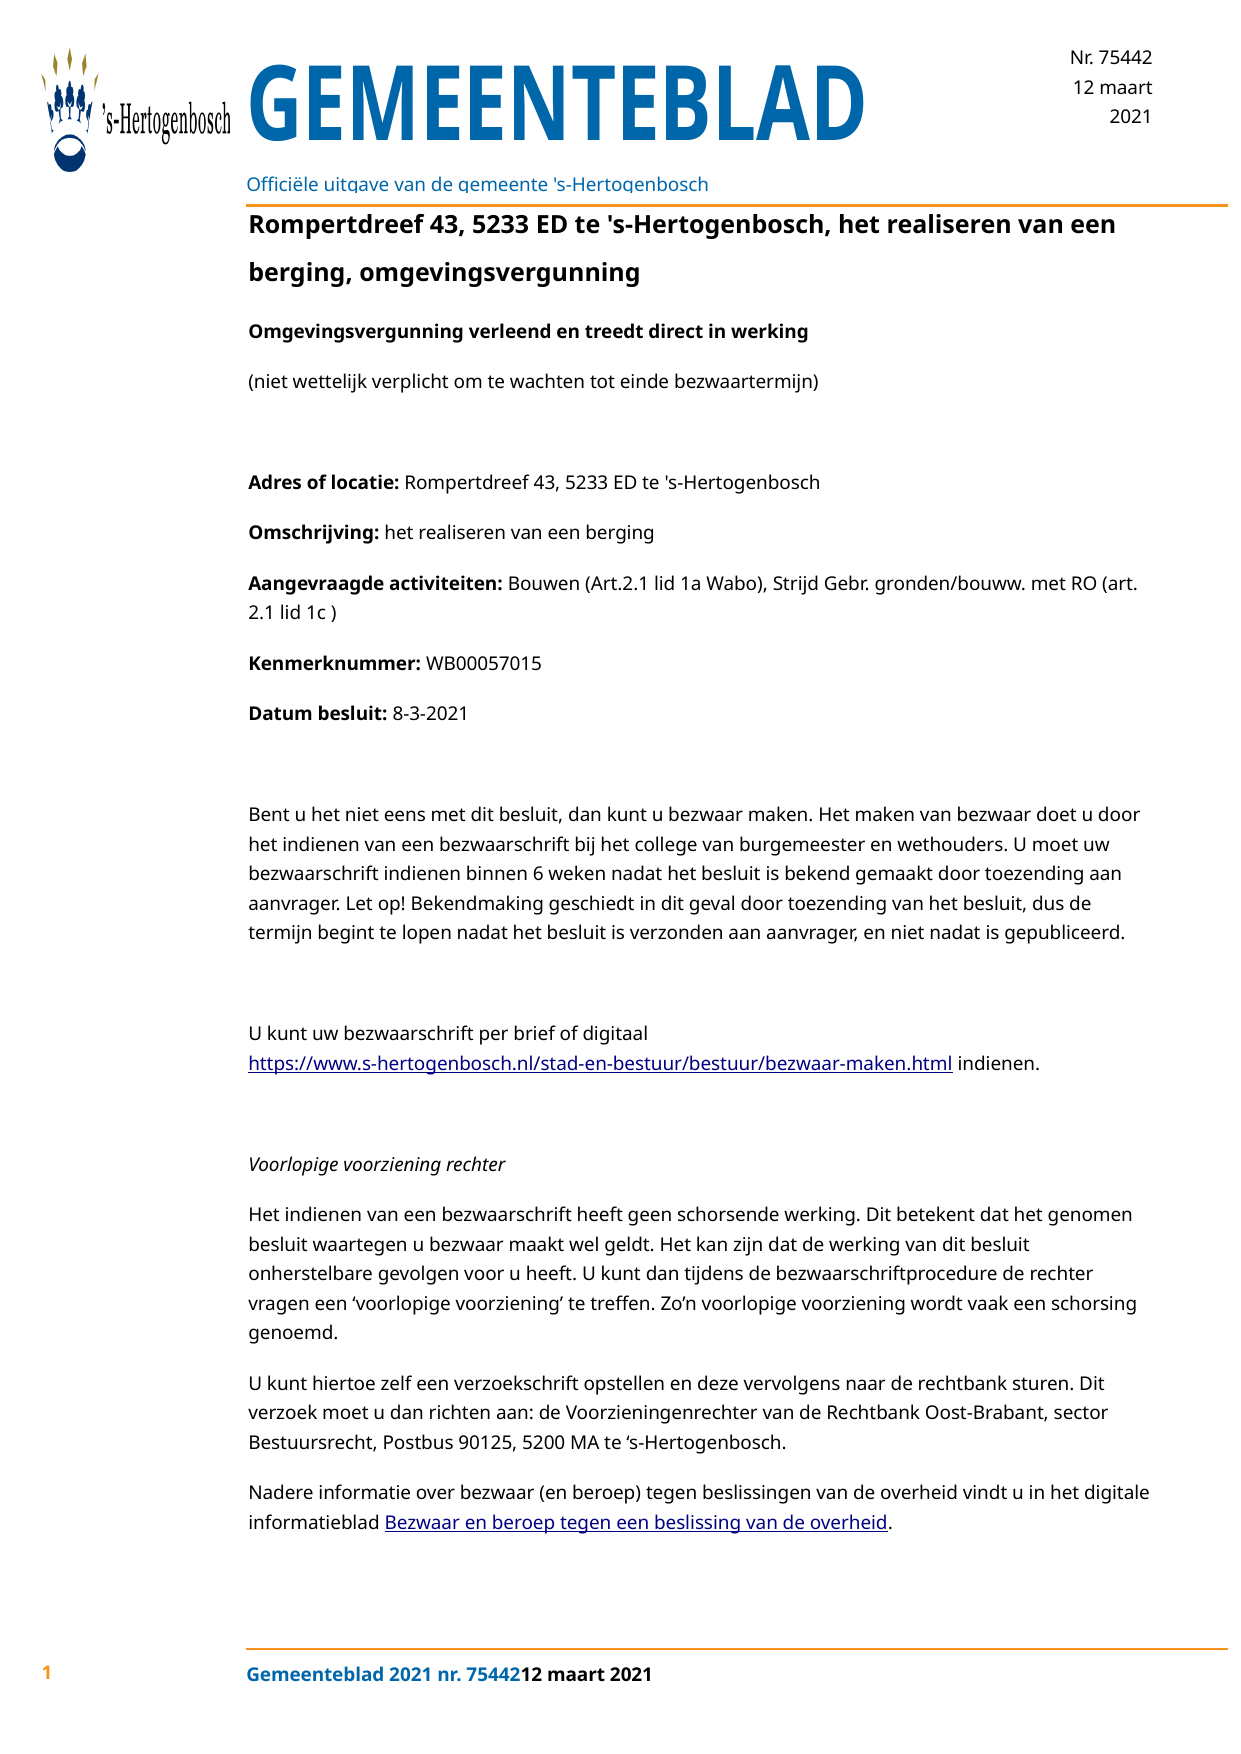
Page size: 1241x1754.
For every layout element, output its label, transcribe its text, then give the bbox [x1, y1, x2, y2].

text (niet wettelijk verplicht om te wachten tot einde bezwaartermijn) [248, 368, 1152, 394]
text Het indienen van een bezwaarschrift heeft geen schorsende werking. Dit betekent dat het genomen besluit waartegen u bezwaar maakt wel geldt. Het kan zijn dat de werking van dit besluit onherstelbare gevolgen voor u heeft. U kunt dan tijdens de bezwaarschriftprocedure de rechter vragen een ‘voorlopige voorziening’ te treffen. Zo’n voorlopige voorziening wordt vaak een schorsing genoemd. [248, 1201, 1152, 1345]
text U kunt uw bezwaarschrift per brief of digitaal https://www.s-hertogenbosch.nl/stad-en-bestuur/bestuur/bezwaar-maken.html indienen. [248, 1020, 1152, 1076]
text Omschrijving: het realiseren van een berging [248, 519, 1152, 545]
text Aangevraagde activiteiten: Bouwen (Art.2.1 lid 1a Wabo), Strijd Gebr. gronden/bouww. met RO (art. 2.1 lid 1c ) [248, 570, 1152, 625]
text Nadere informatie over bezwaar (en beroep) tegen beslissingen van de overheid vindt u in het digitale informatieblad Bezwaar en beroep tegen een beslissing van de overheid. [248, 1479, 1152, 1535]
text Bent u het niet eens met dit besluit, dan kunt u bezwaar maken. Het maken van bezwaar doet u door het indienen van een bezwaarschrift bij het college van burgemeester en wethouders. U moet uw bezwaarschrift indienen binnen 6 weken nadat het besluit is bekend gemaakt door toezending aan aanvrager. Let op! Bekendmaking geschiedt in dit geval door toezending van het besluit, dus de termijn begint te lopen nadat het besluit is verzonden aan aanvrager, en niet nadat is gepubliceerd. [248, 801, 1152, 945]
text U kunt hiertoe zelf een verzoekschrift opstellen en deze vervolgens naar de rechtbank sturen. Dit verzoek moet u dan richten aan: de Voorzieningenrechter van de Rechtbank Oost-Brabant, sector Bestuursrecht, Postbus 90125, 5200 MA te ‘s-Hertogenbosch. [248, 1370, 1152, 1455]
text Voorlopige voorziening rechter [248, 1151, 1152, 1177]
text Omgevingsvergunning verleend en treedt direct in werking [248, 318, 1152, 344]
picture [41, 47, 231, 172]
text Kenmerknummer: WB00057015 [248, 650, 1152, 676]
text Rompertdreef 43, 5233 ED te 's-Hertogenbosch, het realiseren van een berging, omgevingsvergunning [248, 207, 1152, 288]
text Adres of locatie: Rompertdreef 43, 5233 ED te 's-Hertogenbosch [248, 469, 1152, 495]
text Datum besluit: 8-3-2021 [248, 700, 1152, 726]
